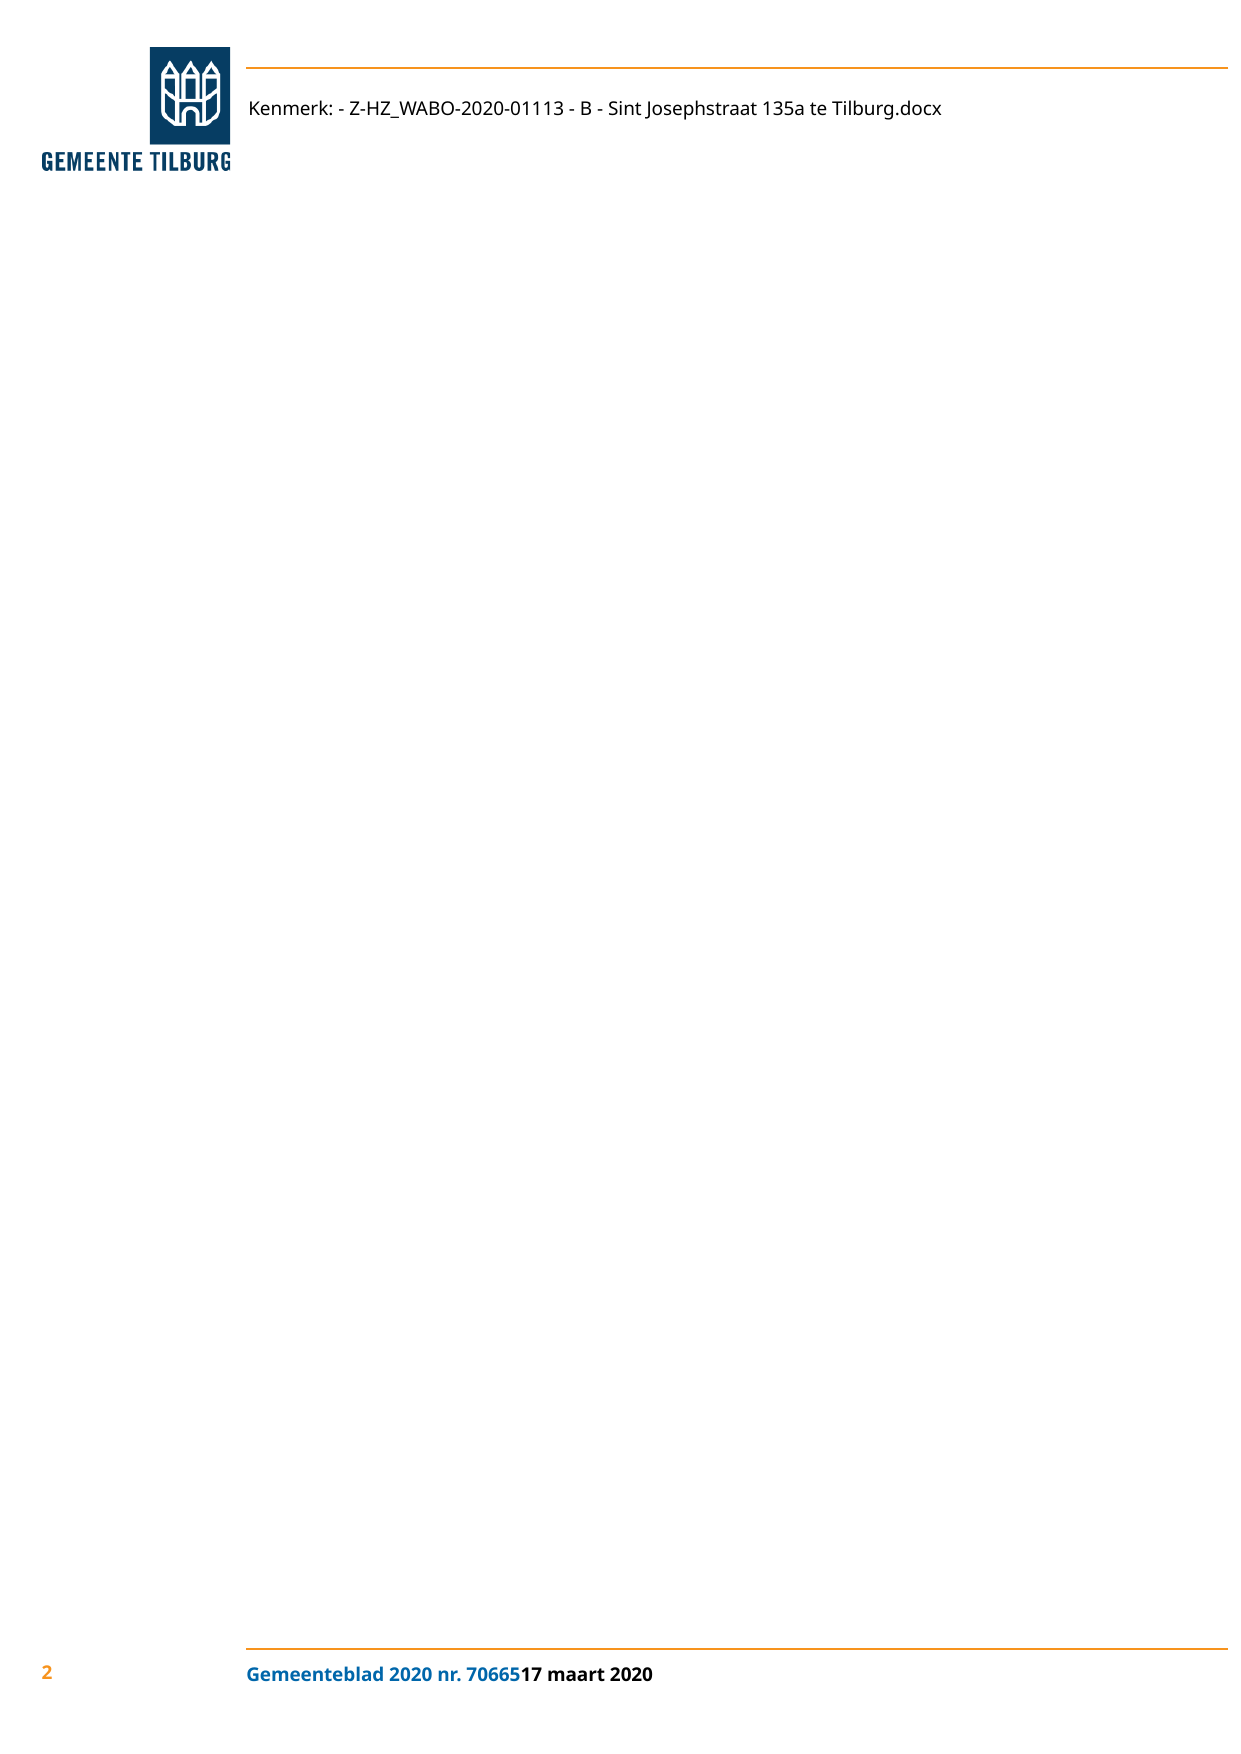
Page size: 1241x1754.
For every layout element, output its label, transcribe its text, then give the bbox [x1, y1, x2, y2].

picture [41, 47, 231, 172]
text Kenmerk: - Z-HZ_WABO-2020-01113 - B - Sint Josephstraat 135a te Tilburg.docx [248, 95, 1152, 121]
